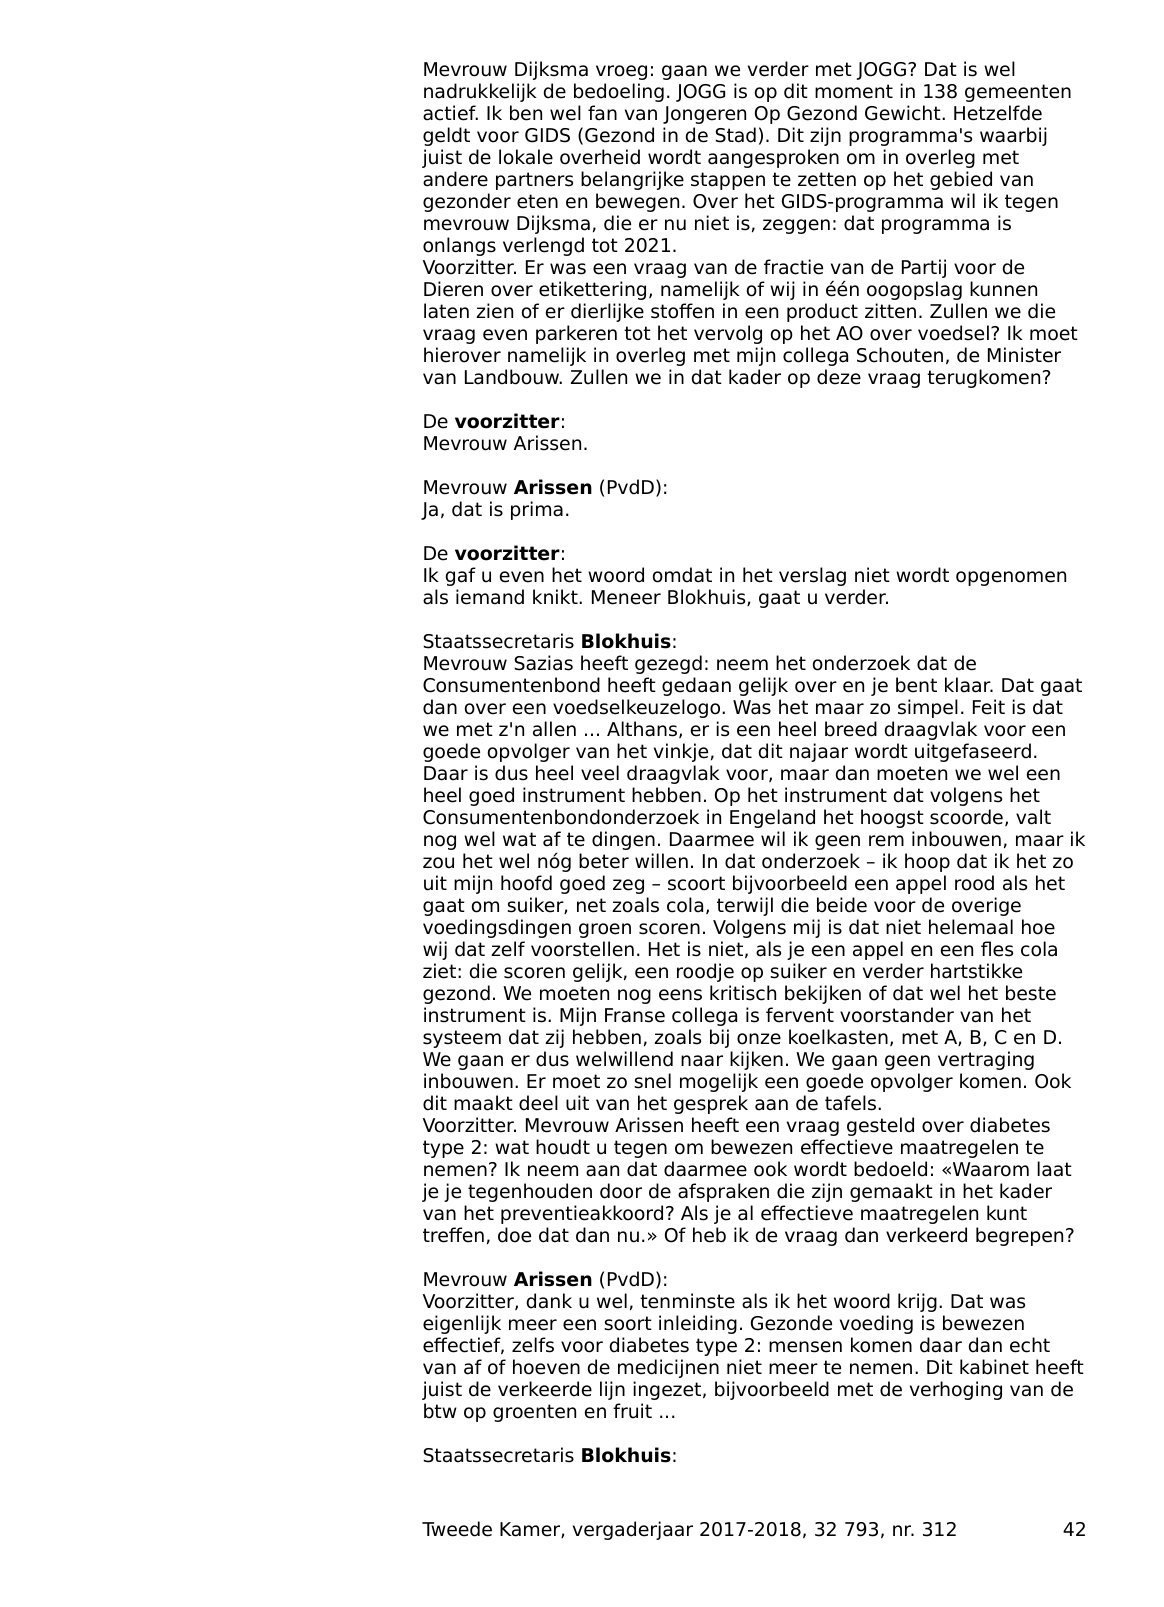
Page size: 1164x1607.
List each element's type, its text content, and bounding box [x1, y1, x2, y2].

text Voorzitter. Mevrouw Arissen heeft een vraag gesteld over diabetes type 2: wat houdt u tegen om bewezen effectieve maatregelen te nemen? Ik neem aan dat daarmee ook wordt bedoeld: «Waarom laat je je tegenhouden door de afspraken die zijn gemaakt in het kader van het preventieakkoord? Als je al effectieve maatregelen kunt treffen, doe dat dan nu.» Of heb ik de vraag dan verkeerd begrepen? [422, 1115, 1087, 1247]
text Mevrouw Sazias heeft gezegd: neem het onderzoek dat de Consumentenbond heeft gedaan gelijk over en je bent klaar. Dat gaat dan over een voedselkeuzelogo. Was het maar zo simpel. Feit is dat we met z'n allen ... Althans, er is een heel breed draagvlak voor een goede opvolger van het vinkje, dat dit najaar wordt uitgefaseerd. Daar is dus heel veel draagvlak voor, maar dan moeten we wel een heel goed instrument hebben. Op het instrument dat volgens het Consumentenbondonderzoek in Engeland het hoogst scoorde, valt nog wel wat af te dingen. Daarmee wil ik geen rem inbouwen, maar ik zou het wel nóg beter willen. In dat onderzoek – ik hoop dat ik het zo uit mijn hoofd goed zeg – scoort bijvoorbeeld een appel rood als het gaat om suiker, net zoals cola, terwijl die beide voor de overige voedingsdingen groen scoren. Volgens mij is dat niet helemaal hoe wij dat zelf voorstellen. Het is niet, als je een appel en een fles cola ziet: die scoren gelijk, een roodje op suiker en verder hartstikke gezond. We moeten nog eens kritisch bekijken of dat wel het beste instrument is. Mijn Franse collega is fervent voorstander van het systeem dat zij hebben, zoals bij onze koelkasten, met A, B, C en D. We gaan er dus welwillend naar kijken. We gaan geen vertraging inbouwen. Er moet zo snel mogelijk een goede opvolger komen. Ook dit maakt deel uit van het gesprek aan de tafels. [422, 653, 1087, 1115]
text Ik gaf u even het woord omdat in het verslag niet wordt opgenomen als iemand knikt. Meneer Blokhuis, gaat u verder. [422, 565, 1087, 609]
text Staatssecretaris Blokhuis: [422, 1445, 1087, 1467]
text Mevrouw Arissen. [422, 433, 1087, 455]
text Mevrouw Arissen (PvdD): [422, 477, 1087, 499]
text De voorzitter: [422, 543, 1087, 565]
text De voorzitter: [422, 411, 1087, 433]
text Voorzitter, dank u wel, tenminste als ik het woord krijg. Dat was eigenlijk meer een soort inleiding. Gezonde voeding is bewezen effectief, zelfs voor diabetes type 2: mensen komen daar dan echt van af of hoeven de medicijnen niet meer te nemen. Dit kabinet heeft juist de verkeerde lijn ingezet, bijvoorbeeld met de verhoging van de btw op groenten en fruit ... [422, 1291, 1087, 1423]
text Ja, dat is prima. [422, 499, 1087, 521]
text Voorzitter. Er was een vraag van de fractie van de Partij voor de Dieren over etikettering, namelijk of wij in één oogopslag kunnen laten zien of er dierlijke stoffen in een product zitten. Zullen we die vraag even parkeren tot het vervolg op het AO over voedsel? Ik moet hierover namelijk in overleg met mijn collega Schouten, de Minister van Landbouw. Zullen we in dat kader op deze vraag terugkomen? [422, 257, 1087, 389]
text Staatssecretaris Blokhuis: [422, 631, 1087, 653]
text Mevrouw Dijksma vroeg: gaan we verder met JOGG? Dat is wel nadrukkelijk de bedoeling. JOGG is op dit moment in 138 gemeenten actief. Ik ben wel fan van Jongeren Op Gezond Gewicht. Hetzelfde geldt voor GIDS (Gezond in de Stad). Dit zijn programma's waarbij juist de lokale overheid wordt aangesproken om in overleg met andere partners belangrijke stappen te zetten op het gebied van gezonder eten en bewegen. Over het GIDS-programma wil ik tegen mevrouw Dijksma, die er nu niet is, zeggen: dat programma is onlangs verlengd tot 2021. [422, 59, 1087, 257]
text Mevrouw Arissen (PvdD): [422, 1269, 1087, 1291]
